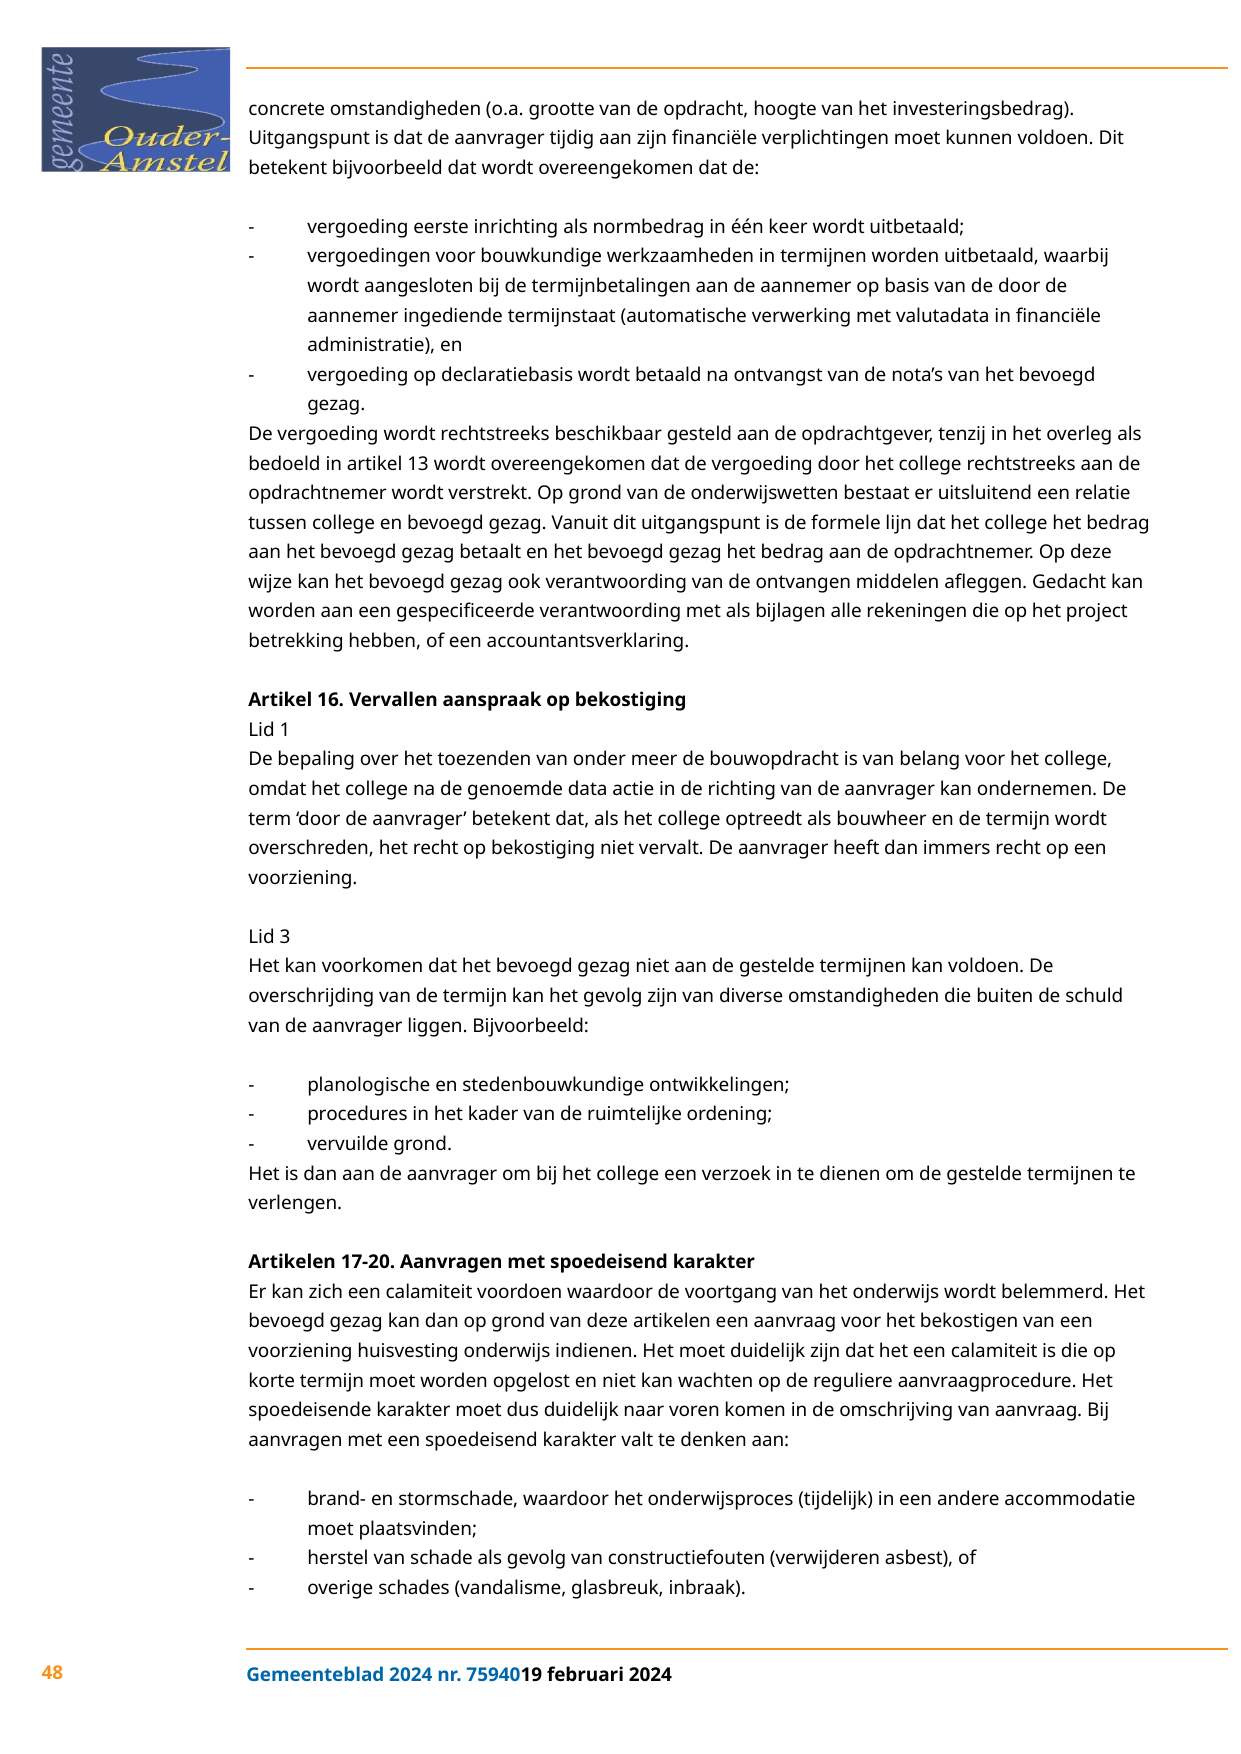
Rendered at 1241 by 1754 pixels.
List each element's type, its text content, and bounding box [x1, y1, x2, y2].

text concrete omstandigheden (o.a. grootte van de opdracht, hoogte van het investeringsbedrag). Uitgangspunt is dat de aanvrager tijdig aan zijn financiële verplichtingen moet kunnen voldoen. Dit betekent bijvoorbeeld dat wordt overeengekomen dat de: [248, 95, 1152, 180]
picture [41, 47, 231, 172]
text Het is dan aan de aanvrager om bij het college een verzoek in te dienen om de gestelde termijnen te verlengen. [248, 1160, 1152, 1215]
text De bepaling over het toezenden van onder meer de bouwopdracht is van belang voor het college, omdat het college na de genoemde data actie in de richting van de aanvrager kan ondernemen. De term ‘door de aanvrager’ betekent dat, als het college optreedt als bouwheer en de termijn wordt overschreden, het recht op bekostiging niet vervalt. De aanvrager heeft dan immers recht op een voorziening. [248, 746, 1152, 890]
text Artikelen 17-20. Aanvragen met spoedeisend karakter [248, 1248, 1152, 1274]
list vergoeding op declaratiebasis wordt betaald na ontvangst van de nota’s van het bevoegd gezag. [248, 361, 1152, 416]
list procedures in het kader van de ruimtelijke ordening; [248, 1101, 1152, 1126]
text Er kan zich een calamiteit voordoen waardoor de voortgang van het onderwijs wordt belemmerd. Het bevoegd gezag kan dan op grond van deze artikelen een aanvraag voor het bekostigen van een voorziening huisvesting onderwijs indienen. Het moet duidelijk zijn dat het een calamiteit is die op korte termijn moet worden opgelost en niet kan wachten op de reguliere aanvraagprocedure. Het spoedeisende karakter moet dus duidelijk naar voren komen in de omschrijving van aanvraag. Bij aanvragen met een spoedeisend karakter valt te denken aan: [248, 1278, 1152, 1452]
list vergoedingen voor bouwkundige werkzaamheden in termijnen worden uitbetaald, waarbij wordt aangesloten bij de termijnbetalingen aan de aannemer op basis van de door de aannemer ingediende termijnstaat (automatische verwerking met valutadata in financiële administratie), en [248, 243, 1152, 357]
list vervuilde grond. [248, 1130, 1152, 1156]
text Lid 3 [248, 923, 1152, 949]
list herstel van schade als gevolg van constructiefouten (verwijderen asbest), of [248, 1544, 1152, 1570]
list vergoeding eerste inrichting als normbedrag in één keer wordt uitbetaald; [248, 213, 1152, 239]
text Het kan voorkomen dat het bevoegd gezag niet aan de gestelde termijnen kan voldoen. De overschrijding van de termijn kan het gevolg zijn van diverse omstandigheden die buiten de schuld van de aanvrager liggen. Bijvoorbeeld: [248, 953, 1152, 1038]
list brand- en stormschade, waardoor het onderwijsproces (tijdelijk) in een andere accommodatie moet plaatsvinden; [248, 1485, 1152, 1541]
list overige schades (vandalisme, glasbreuk, inbraak). [248, 1574, 1152, 1600]
text De vergoeding wordt rechtstreeks beschikbaar gesteld aan de opdrachtgever, tenzij in het overleg als bedoeld in artikel 13 wordt overeengekomen dat de vergoeding door het college rechtstreeks aan de opdrachtnemer wordt verstrekt. Op grond van de onderwijswetten bestaat er uitsluitend een relatie tussen college en bevoegd gezag. Vanuit dit uitgangspunt is de formele lijn dat het college het bedrag aan het bevoegd gezag betaalt en het bevoegd gezag het bedrag aan de opdrachtnemer. Op deze wijze kan het bevoegd gezag ook verantwoording van de ontvangen middelen afleggen. Gedacht kan worden aan een gespecificeerde verantwoording met als bijlagen alle rekeningen die op het project betrekking hebben, of een accountantsverklaring. [248, 420, 1152, 653]
text Artikel 16. Vervallen aanspraak op bekostiging [248, 686, 1152, 712]
list planologische en stedenbouwkundige ontwikkelingen; [248, 1071, 1152, 1097]
text Lid 1 [248, 716, 1152, 742]
